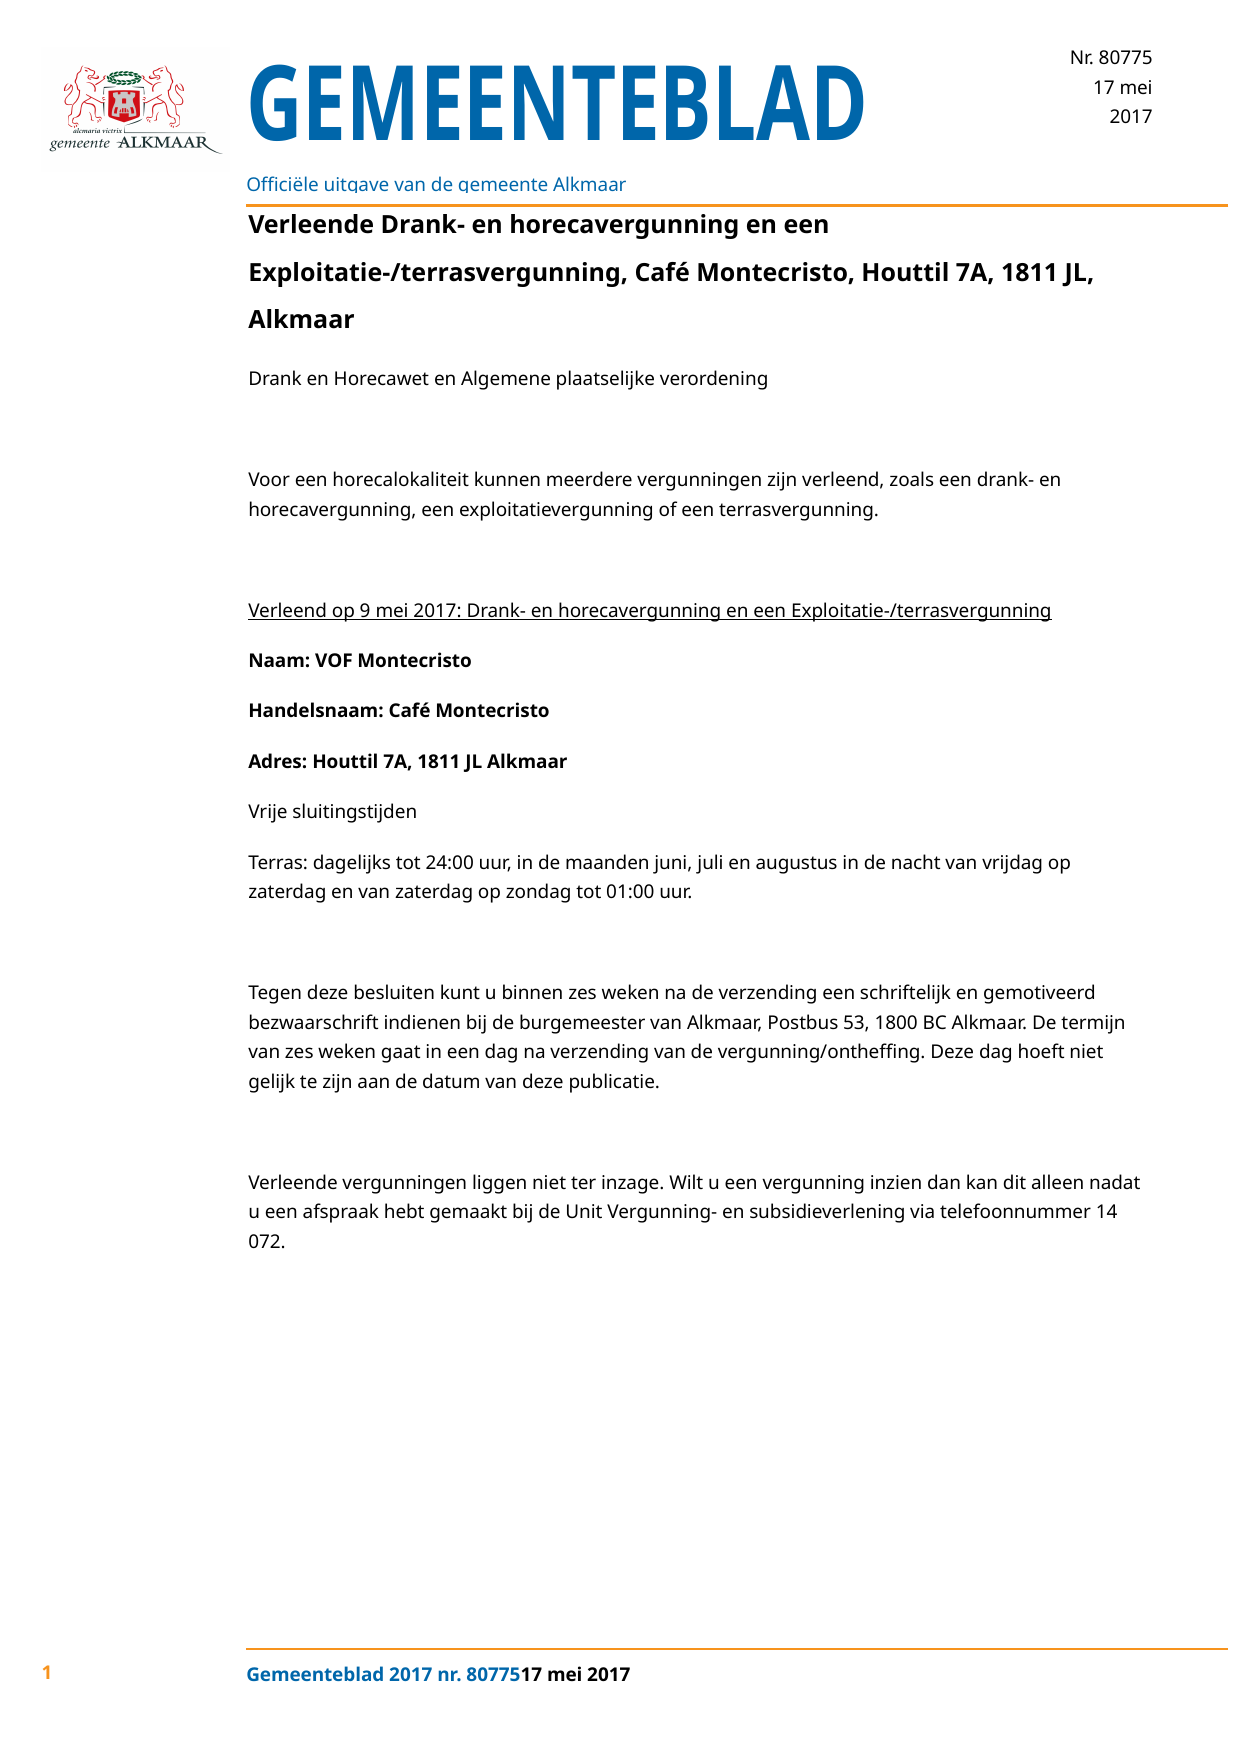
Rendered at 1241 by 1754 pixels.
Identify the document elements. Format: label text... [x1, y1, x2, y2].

picture [41, 47, 231, 172]
text Naam: VOF Montecristo [248, 647, 1152, 673]
text Verleende Drank- en horecavergunning en een Exploitatie-/terrasvergunning, Café Montecristo, Houttil 7A, 1811 JL, Alkmaar [248, 207, 1152, 336]
text Drank en Horecawet en Algemene plaatselijke verordening [248, 366, 1152, 391]
text Voor een horecalokaliteit kunnen meerdere vergunningen zijn verleend, zoals een drank- en horecavergunning, een exploitatievergunning of een terrasvergunning. [248, 466, 1152, 522]
text Terras: dagelijks tot 24:00 uur, in de maanden juni, juli en augustus in de nacht van vrijdag op zaterdag en van zaterdag op zondag tot 01:00 uur. [248, 849, 1152, 904]
text Tegen deze besluiten kunt u binnen zes weken na de verzending een schriftelijk en gemotiveerd bezwaarschrift indienen bij de burgemeester van Alkmaar, Postbus 53, 1800 BC Alkmaar. De termijn van zes weken gaat in een dag na verzending van de vergunning/ontheffing. Deze dag hoeft niet gelijk te zijn aan de datum van deze publicatie. [248, 979, 1152, 1094]
text Verleend op 9 mei 2017: Drank- en horecavergunning en een Exploitatie-/terrasvergunning [248, 597, 1152, 622]
text Verleende vergunningen liggen niet ter inzage. Wilt u een vergunning inzien dan kan dit alleen nadat u een afspraak hebt gemaakt bij de Unit Vergunning- en subsidieverlening via telefoonnummer 14 072. [248, 1169, 1152, 1254]
text Adres: Houttil 7A, 1811 JL Alkmaar [248, 748, 1152, 774]
text Handelsnaam: Café Montecristo [248, 698, 1152, 723]
text Vrije sluitingstijden [248, 798, 1152, 824]
